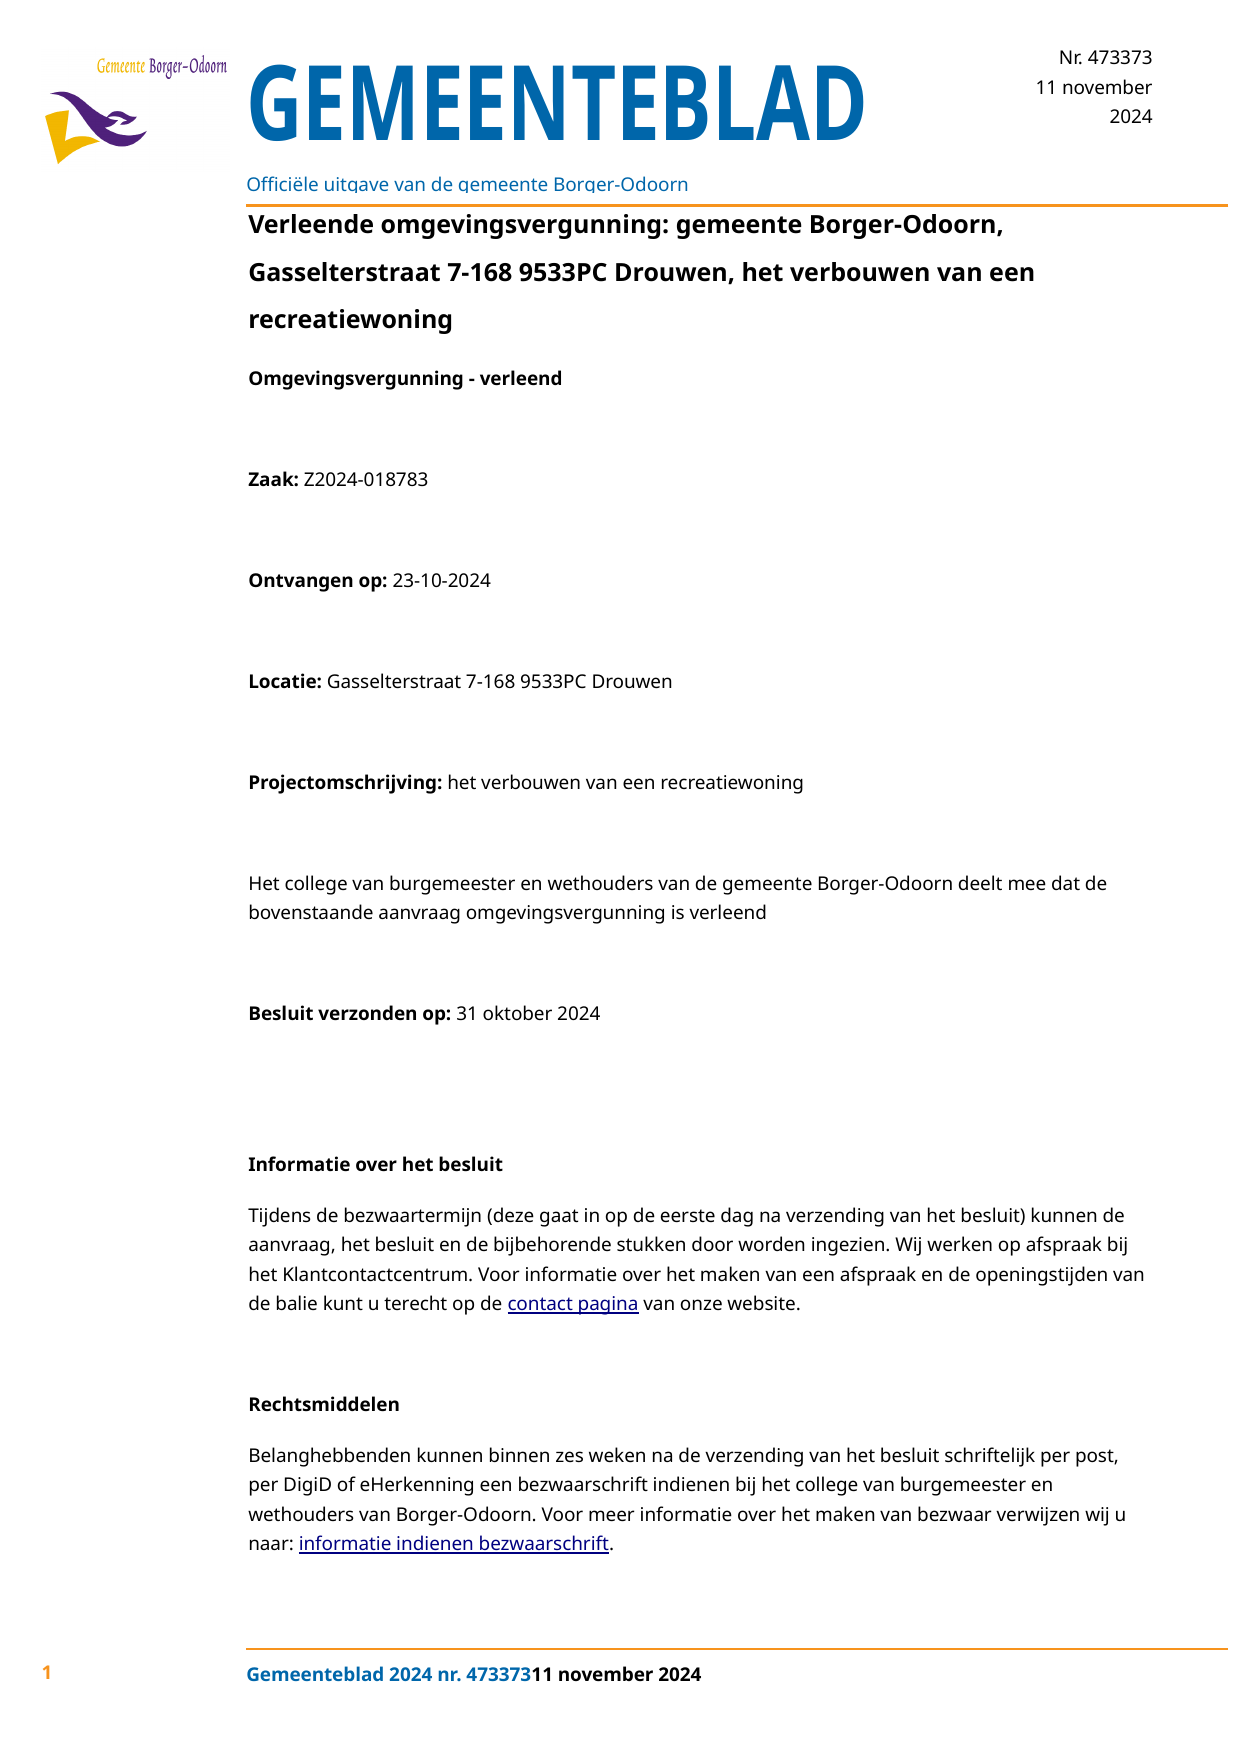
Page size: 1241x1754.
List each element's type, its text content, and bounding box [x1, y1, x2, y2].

text Belanghebbenden kunnen binnen zes weken na de verzending van het besluit schriftelijk per post, per DigiD of eHerkenning een bezwaarschrift indienen bij het college van burgemeester en wethouders van Borger-Odoorn. Voor meer informatie over het maken van bezwaar verwijzen wij u naar: informatie indienen bezwaarschrift. [248, 1442, 1152, 1556]
text Ontvangen op: 23-10-2024 [248, 567, 1152, 593]
text Projectomschrijving: het verbouwen van een recreatiewoning [248, 769, 1152, 794]
text Informatie over het besluit [248, 1151, 1152, 1177]
text Verleende omgevingsvergunning: gemeente Borger-Odoorn, Gasselterstraat 7-168 9533PC Drouwen, het verbouwen van een recreatiewoning [248, 207, 1152, 336]
text Het college van burgemeester en wethouders van de gemeente Borger-Odoorn deelt mee dat de bovenstaande aanvraag omgevingsvergunning is verleend [248, 870, 1152, 925]
text Besluit verzonden op: 31 oktober 2024 [248, 1000, 1152, 1026]
text Locatie: Gasselterstraat 7-168 9533PC Drouwen [248, 668, 1152, 694]
text Tijdens de bezwaartermijn (deze gaat in op de eerste dag na verzending van het besluit) kunnen de aanvraag, het besluit en de bijbehorende stukken door worden ingezien. Wij werken op afspraak bij het Klantcontactcentrum. Voor informatie over het maken van een afspraak en de openingstijden van de balie kunt u terecht op de contact pagina van onze website. [248, 1202, 1152, 1316]
text Omgevingsvergunning - verleend [248, 366, 1152, 391]
text Zaak: Z2024-018783 [248, 466, 1152, 492]
text Rechtsmiddelen [248, 1391, 1152, 1417]
picture [41, 47, 231, 172]
